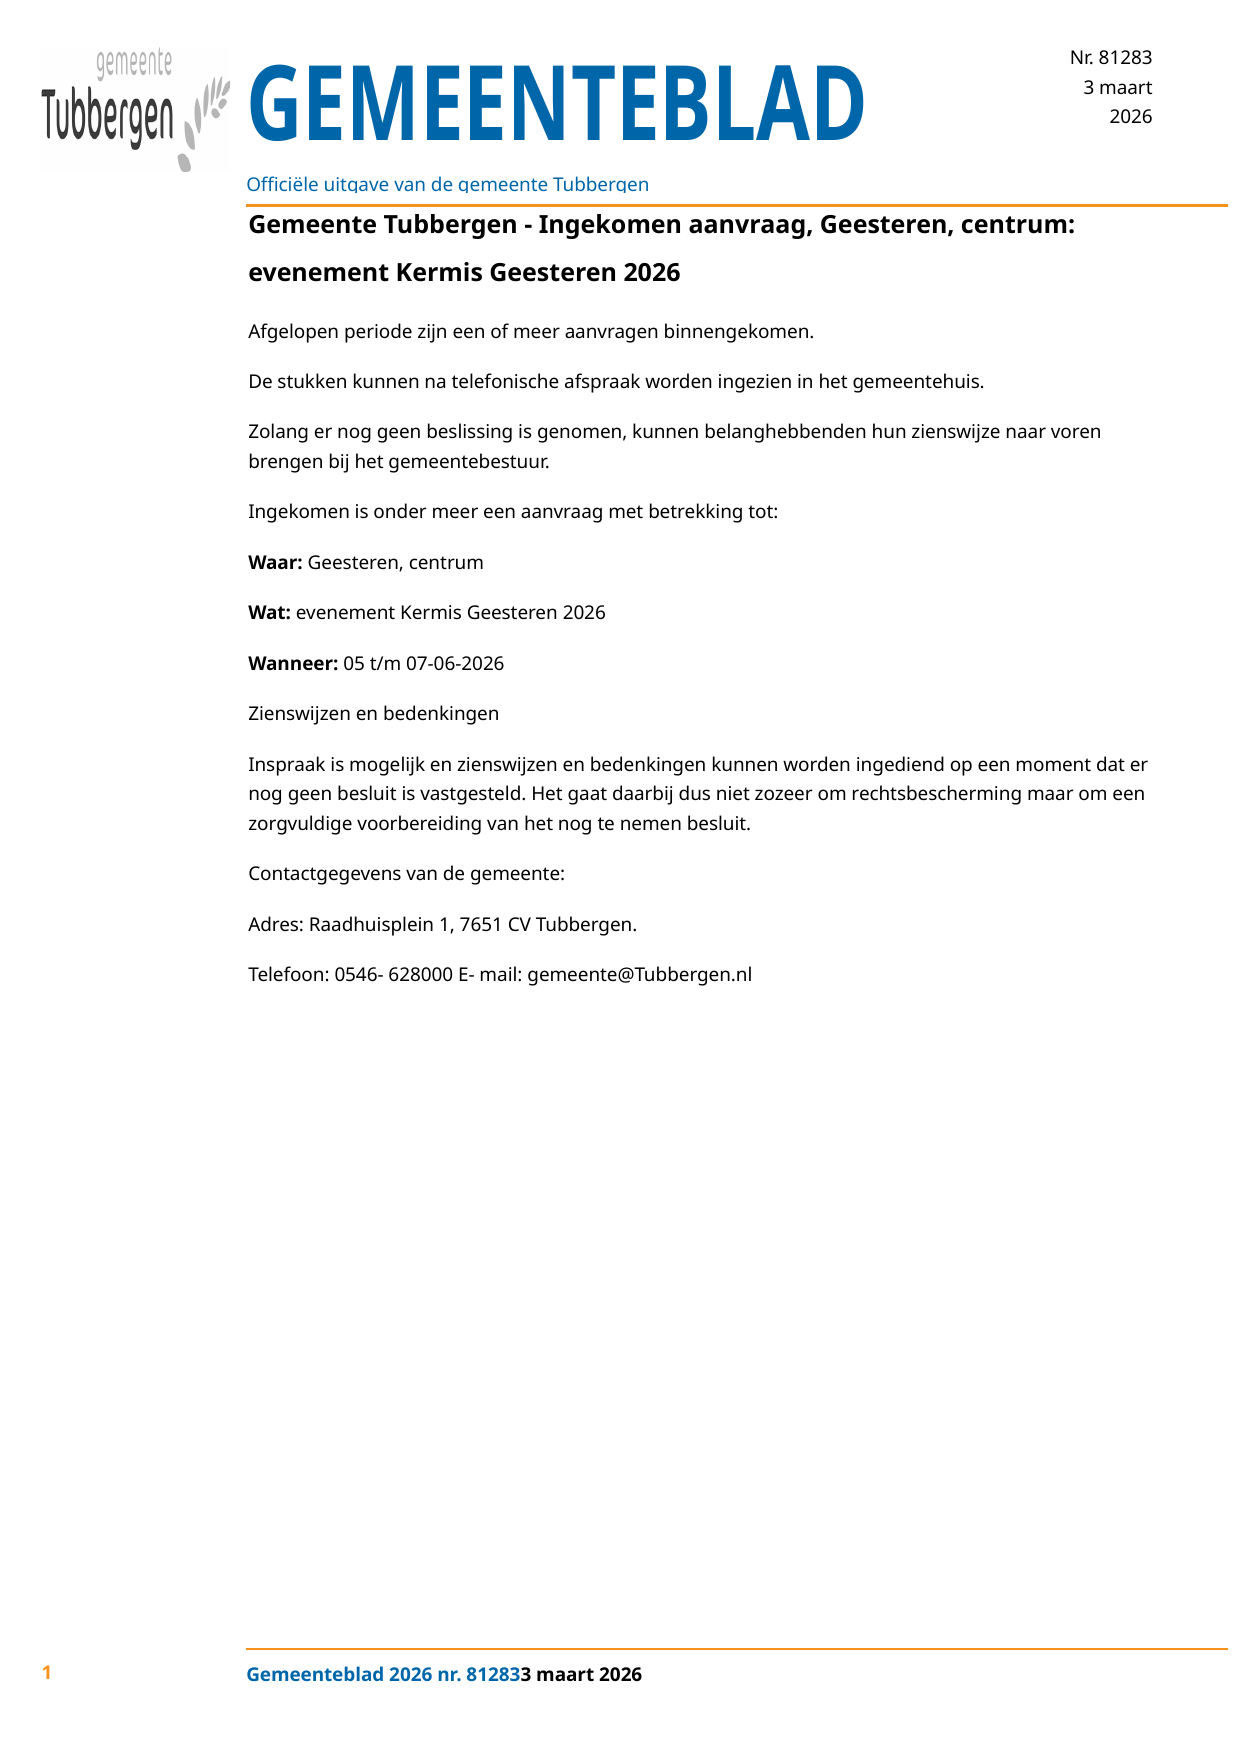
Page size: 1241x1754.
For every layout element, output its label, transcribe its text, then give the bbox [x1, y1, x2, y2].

text Adres: Raadhuisplein 1, 7651 CV Tubbergen. [248, 911, 1152, 937]
text Zolang er nog geen beslissing is genomen, kunnen belanghebbenden hun zienswijze naar voren brengen bij het gemeentebestuur. [248, 419, 1152, 474]
text Wanneer: 05 t/m 07-06-2026 [248, 650, 1152, 676]
text Gemeente Tubbergen - Ingekomen aanvraag, Geesteren, centrum: evenement Kermis Geesteren 2026 [248, 207, 1152, 288]
text Inspraak is mogelijk en zienswijzen en bedenkingen kunnen worden ingediend op een moment dat er nog geen besluit is vastgesteld. Het gaat daarbij dus niet zozeer om rechtsbescherming maar om een zorgvuldige voorbereiding van het nog te nemen besluit. [248, 751, 1152, 836]
text Waar: Geesteren, centrum [248, 549, 1152, 575]
text Wat: evenement Kermis Geesteren 2026 [248, 599, 1152, 625]
text Telefoon: 0546- 628000 E- mail: gemeente@Tubbergen.nl [248, 961, 1152, 987]
text Afgelopen periode zijn een of meer aanvragen binnengekomen. [248, 318, 1152, 344]
text Contactgegevens van de gemeente: [248, 860, 1152, 886]
text De stukken kunnen na telefonische afspraak worden ingezien in het gemeentehuis. [248, 368, 1152, 394]
text Ingekomen is onder meer een aanvraag met betrekking tot: [248, 499, 1152, 524]
picture [41, 47, 231, 172]
text Zienswijzen en bedenkingen [248, 700, 1152, 726]
